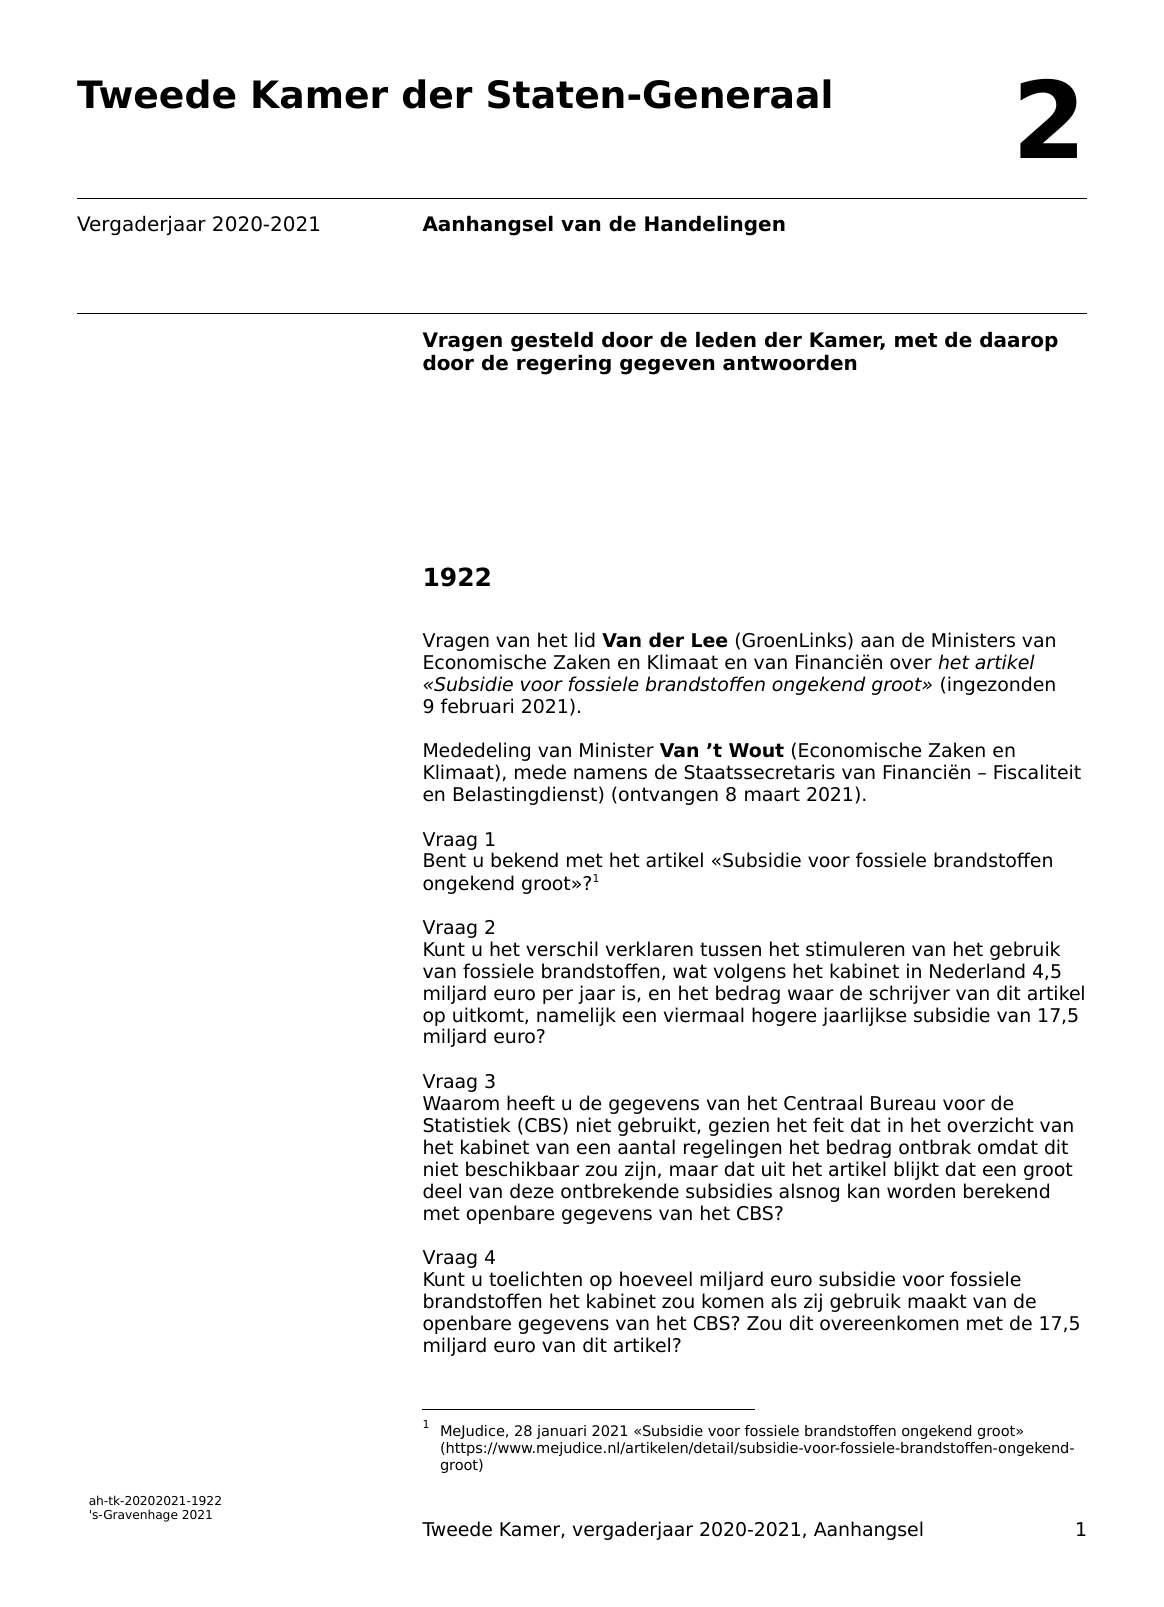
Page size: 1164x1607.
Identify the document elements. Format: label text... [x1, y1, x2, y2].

table_cell Vergaderjaar 2020-2021 [77, 199, 422, 313]
text 1922 [422, 563, 1087, 592]
table_header 2 [886, 59, 1087, 198]
text Bent u bekend met het artikel «Subsidie voor fossiele brandstoffen ongekend groot»? [422, 850, 1087, 894]
text Vraag 2 [422, 917, 1087, 938]
text Vraag 1 [422, 828, 1087, 850]
text 's-Gravenhage 2021 [88, 1508, 323, 1522]
table_header Tweede Kamer der Staten-Generaal [77, 59, 886, 198]
text Vraag 3 [422, 1071, 1087, 1093]
table_cell Aanhangsel van de Handelingen [422, 199, 1087, 313]
table_cell [77, 314, 422, 375]
text Kunt u toelichten op hoeveel miljard euro subsidie voor fossiele brandstoffen het kabinet zou komen als zij gebruik maakt van de openbare gegevens van het CBS? Zou dit overeenkomen met de 17,5 miljard euro van dit artikel? [422, 1269, 1087, 1357]
text Waarom heeft u de gegevens van het Centraal Bureau voor de Statistiek (CBS) niet gebruikt, gezien het feit dat in het overzicht van het kabinet van een aantal regelingen het bedrag ontbrak omdat dit niet beschikbaar zou zijn, maar dat uit het artikel blijkt dat een groot deel van deze ontbrekende subsidies alsnog kan worden berekend met openbare gegevens van het CBS? [422, 1093, 1087, 1224]
text Mededeling van Minister Van ’t Wout (Economische Zaken en Klimaat), mede namens de Staatssecretaris van Financiën – Fiscaliteit en Belastingdienst) (ontvangen 8 maart 2021). [422, 740, 1087, 806]
table_cell Vragen gesteld door de leden der Kamer, met de daarop door de regering gegeven antwoorden [422, 314, 1087, 375]
text Kunt u het verschil verklaren tussen het stimuleren van het gebruik van fossiele brandstoffen, wat volgens het kabinet in Nederland 4,5 miljard euro per jaar is, en het bedrag waar de schrijver van dit artikel op uitkomt, namelijk een viermaal hogere jaarlijkse subsidie van 17,5 miljard euro? [422, 938, 1087, 1048]
text ah-tk-20202021-1922 [88, 1494, 323, 1508]
text MeJudice, 28 januari 2021 «Subsidie voor fossiele brandstoffen ongekend groot» (https://www.mejudice.nl/artikelen/detail/subsidie-voor-fossiele-brandstoffen-ongekend-groot) [422, 1418, 1087, 1474]
text Vragen van het lid Van der Lee (GroenLinks) aan de Ministers van Economische Zaken en Klimaat en van Financiën over het artikel «Subsidie voor fossiele brandstoffen ongekend groot» (ingezonden 9 februari 2021). [422, 630, 1087, 718]
text Vraag 4 [422, 1247, 1087, 1269]
